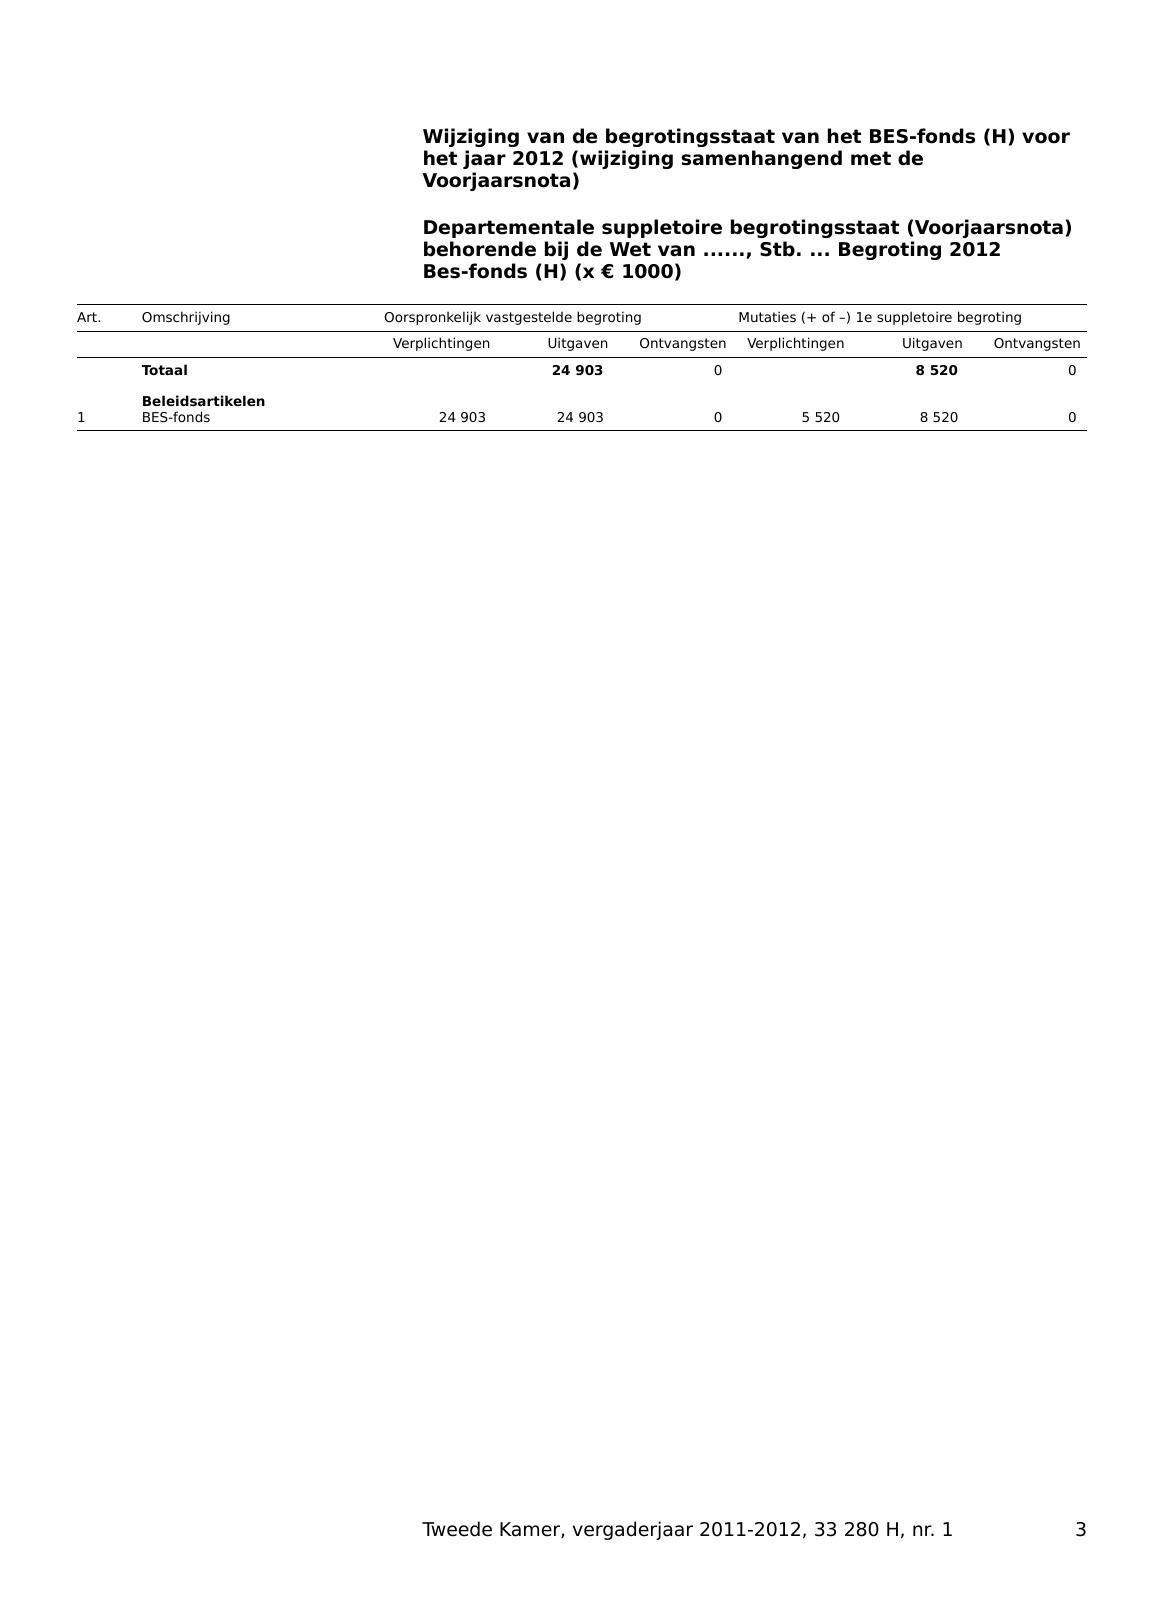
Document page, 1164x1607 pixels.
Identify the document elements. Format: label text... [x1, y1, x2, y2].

table_cell Uitgaven [850, 332, 968, 357]
table_cell 1 [77, 410, 136, 430]
table_header Omschrijving [136, 305, 378, 331]
table_cell 0 [969, 410, 1087, 430]
table_cell 0 [614, 410, 732, 430]
table_cell [850, 378, 968, 394]
table_cell 0 [614, 358, 732, 378]
table_cell [614, 378, 732, 394]
table_cell [378, 394, 496, 409]
table_cell [136, 332, 378, 357]
table_cell [496, 394, 614, 409]
table_cell [732, 378, 850, 394]
table_cell Uitgaven [496, 332, 614, 357]
table_header Mutaties (+ of –) 1e suppletoire begroting [732, 305, 1087, 331]
table_cell Totaal [136, 358, 378, 378]
table_cell [77, 358, 136, 378]
table_cell [77, 394, 136, 409]
table_cell [77, 332, 136, 357]
table_cell [969, 378, 1087, 394]
table_cell 24 903 [378, 410, 496, 430]
table_cell Beleidsartikelen [136, 394, 378, 409]
table_cell 0 [969, 358, 1087, 378]
table_cell 5 520 [732, 410, 850, 430]
table_cell 8 520 [850, 358, 968, 378]
text Bes-fonds (H) (x € 1000) [422, 261, 1087, 282]
table_cell [496, 378, 614, 394]
subtitle Wijziging van de begrotingsstaat van het BES-fonds (H) voor het jaar 2012 (wijziging samenhangend met de Voorjaarsnota) [422, 126, 1087, 192]
text Departementale suppletoire begrotingsstaat (Voorjaarsnota) behorende bij de Wet van ......, Stb. ... Begroting 2012 [422, 217, 1087, 261]
table_header Art. [77, 305, 136, 331]
table_cell Verplichtingen [732, 332, 850, 357]
table_cell [732, 358, 850, 378]
table_cell [614, 394, 732, 409]
table_cell Verplichtingen [378, 332, 496, 357]
table_cell [732, 394, 850, 409]
table_cell [77, 378, 136, 394]
table_cell [378, 358, 496, 378]
table_cell [850, 394, 968, 409]
table_cell 24 903 [496, 410, 614, 430]
table_cell [378, 378, 496, 394]
table_cell [136, 378, 378, 394]
table_cell BES-fonds [136, 410, 378, 430]
table_cell [969, 394, 1087, 409]
table_header Oorspronkelijk vastgestelde begroting [378, 305, 732, 331]
table_cell Ontvangsten [969, 332, 1087, 357]
table_cell 8 520 [850, 410, 968, 430]
table_cell Ontvangsten [614, 332, 732, 357]
table_cell 24 903 [496, 358, 614, 378]
